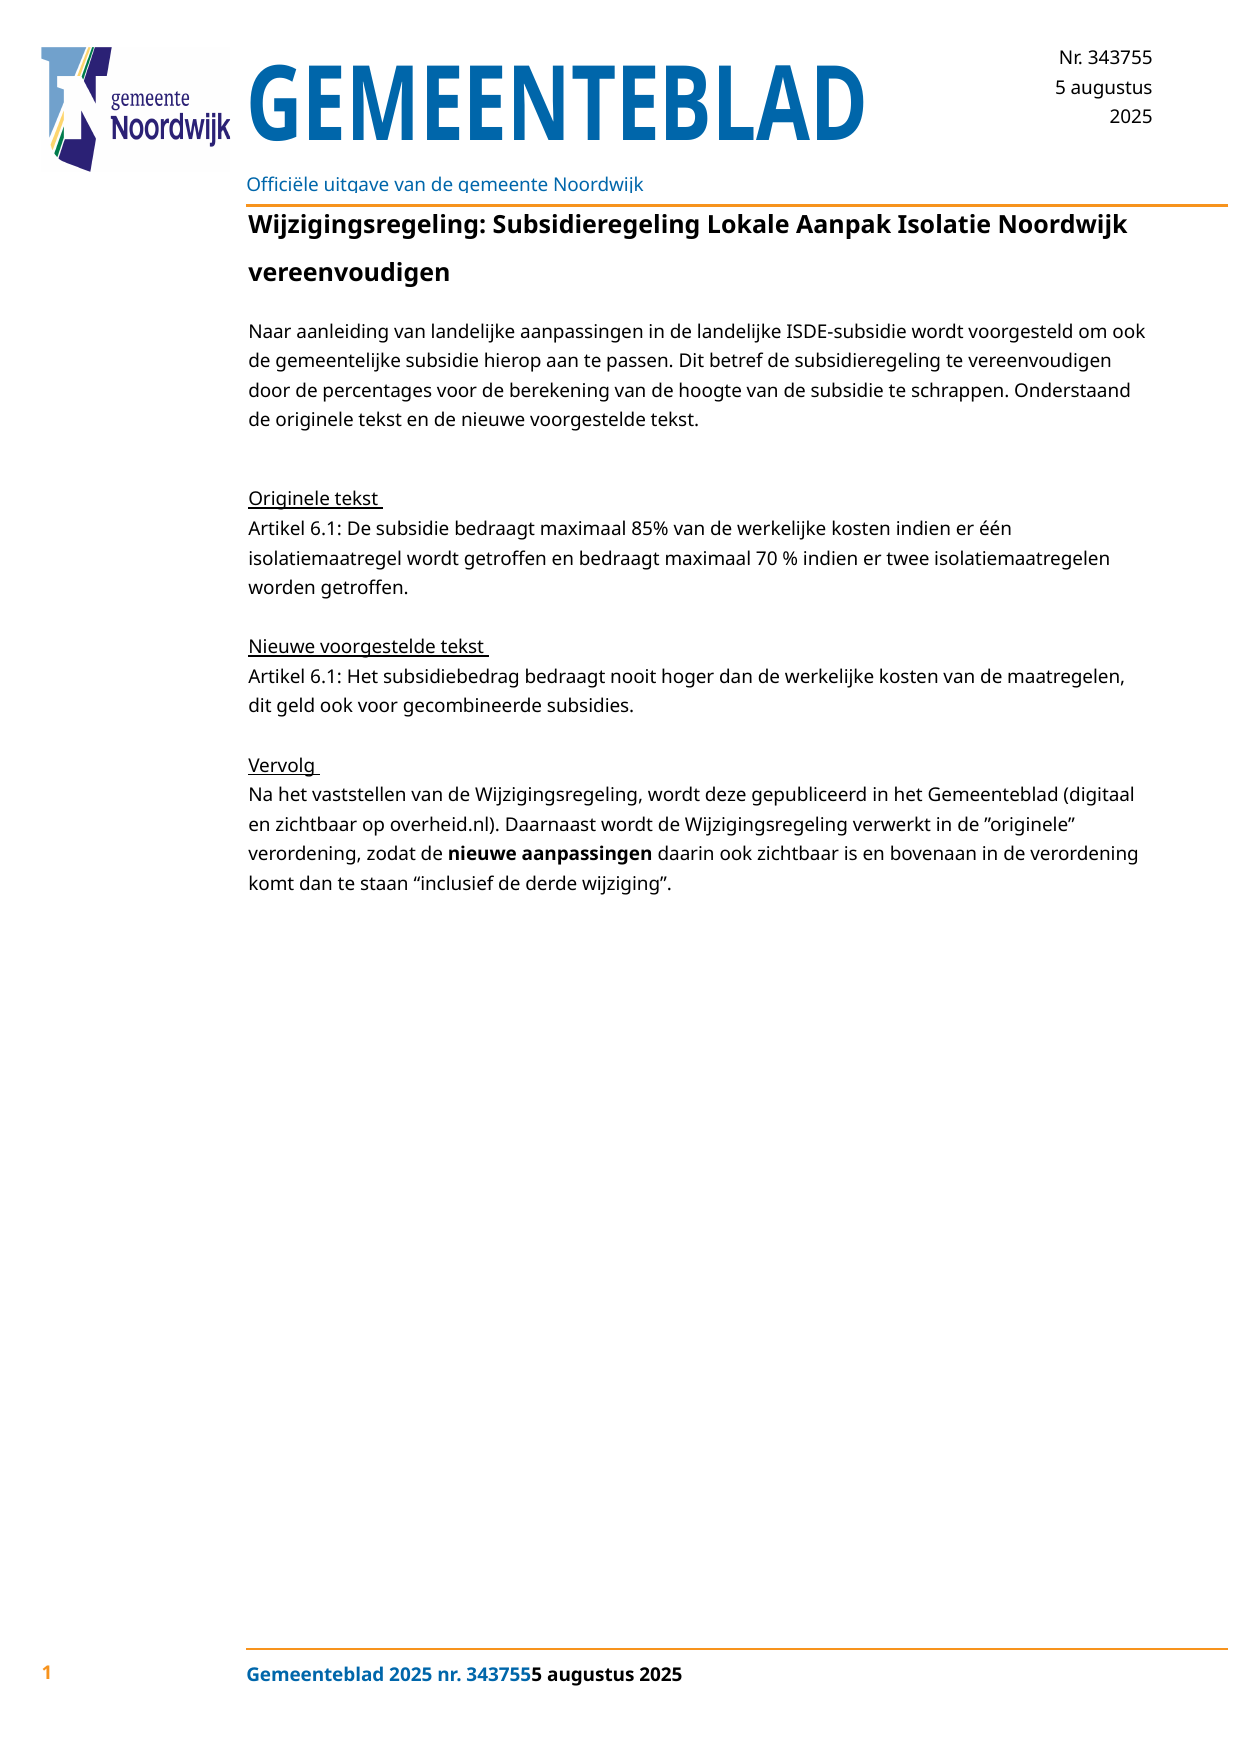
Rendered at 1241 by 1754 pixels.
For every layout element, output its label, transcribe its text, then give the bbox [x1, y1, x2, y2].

text Nieuwe voorgestelde tekst [248, 633, 1152, 659]
text Na het vaststellen van de Wijzigingsregeling, wordt deze gepubliceerd in het Gemeenteblad (digitaal en zichtbaar op overheid.nl). Daarnaast wordt de Wijzigingsregeling verwerkt in de ”originele” verordening, zodat de nieuwe aanpassingen daarin ook zichtbaar is en bovenaan in de verordening komt dan te staan “inclusief de derde wijziging”. [248, 781, 1152, 896]
picture [41, 47, 231, 172]
text Vervolg [248, 752, 1152, 777]
text Wijzigingsregeling: Subsidieregeling Lokale Aanpak Isolatie Noordwijk vereenvoudigen [248, 207, 1152, 288]
text Naar aanleiding van landelijke aanpassingen in de landelijke ISDE-subsidie wordt voorgesteld om ook de gemeentelijke subsidie hierop aan te passen. Dit betref de subsidieregeling te vereenvoudigen door de percentages voor de berekening van de hoogte van de subsidie te schrappen. Onderstaand de originele tekst en de nieuwe voorgestelde tekst. [248, 318, 1152, 432]
text Originele tekst [248, 486, 1152, 511]
text Artikel 6.1: Het subsidiebedrag bedraagt nooit hoger dan de werkelijke kosten van de maatregelen, dit geld ook voor gecombineerde subsidies. [248, 663, 1152, 718]
text Artikel 6.1: De subsidie bedraagt maximaal 85% van de werkelijke kosten indien er één isolatiemaatregel wordt getroffen en bedraagt maximaal 70 % indien er twee isolatiemaatregelen worden getroffen. [248, 515, 1152, 600]
